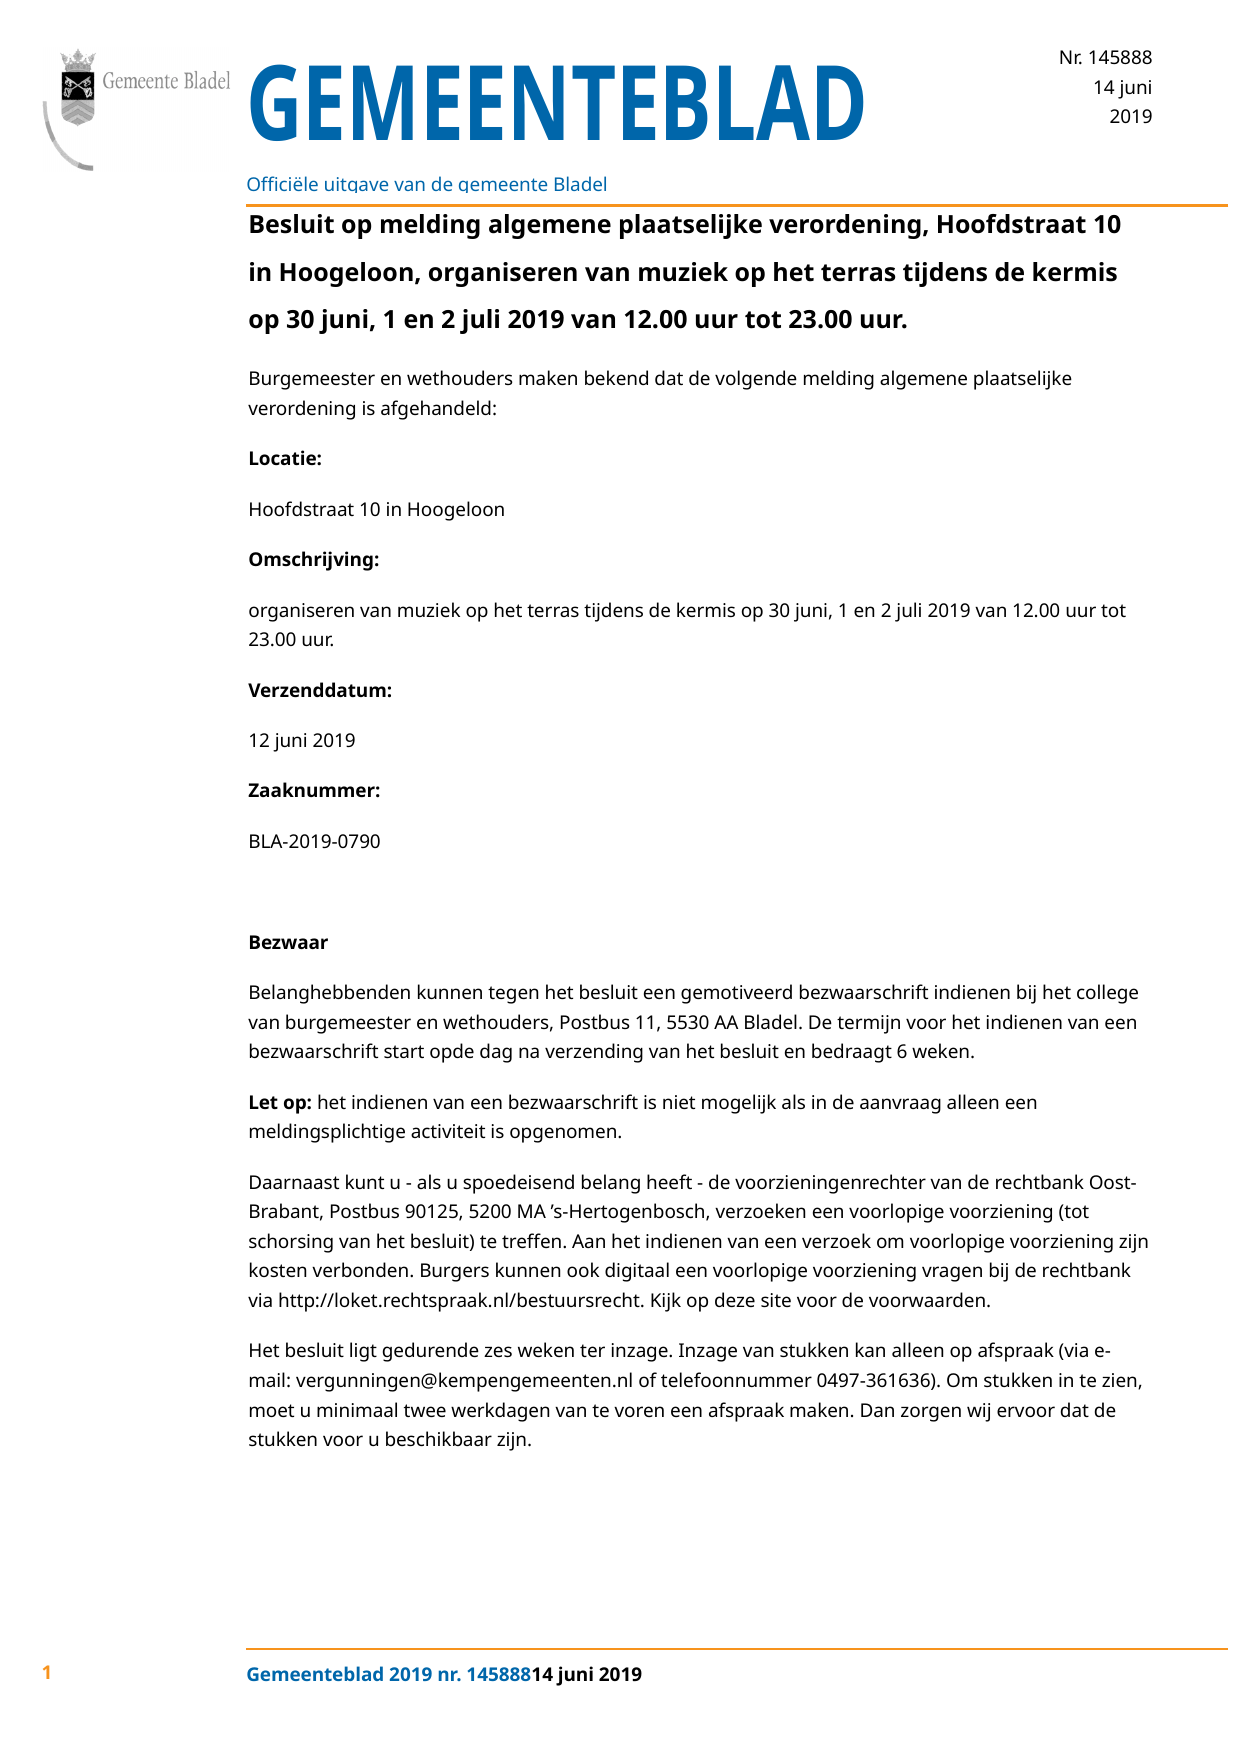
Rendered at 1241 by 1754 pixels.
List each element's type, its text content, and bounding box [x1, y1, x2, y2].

text Daarnaast kunt u - als u spoedeisend belang heeft - de voorzieningenrechter van de rechtbank Oost-Brabant, Postbus 90125, 5200 MA ’s-Hertogenbosch, verzoeken een voorlopige voorziening (tot schorsing van het besluit) te treffen. Aan het indienen van een verzoek om voorlopige voorziening zijn kosten verbonden. Burgers kunnen ook digitaal een voorlopige voorziening vragen bij de rechtbank via http://loket.rechtspraak.nl/bestuursrecht. Kijk op deze site voor de voorwaarden. [248, 1169, 1152, 1313]
text Belanghebbenden kunnen tegen het besluit een gemotiveerd bezwaarschrift indienen bij het college van burgemeester en wethouders, Postbus 11, 5530 AA Bladel. De termijn voor het indienen van een bezwaarschrift start opde dag na verzending van het besluit en bedraagt 6 weken. [248, 979, 1152, 1064]
text BLA-2019-0790 [248, 828, 1152, 854]
text Verzenddatum: [248, 677, 1152, 702]
text Locatie: [248, 446, 1152, 471]
picture [41, 47, 231, 172]
text Zaaknummer: [248, 778, 1152, 803]
text organiseren van muziek op het terras tijdens de kermis op 30 juni, 1 en 2 juli 2019 van 12.00 uur tot 23.00 uur. [248, 597, 1152, 652]
text Let op: het indienen van een bezwaarschrift is niet mogelijk als in de aanvraag alleen een meldingsplichtige activiteit is opgenomen. [248, 1089, 1152, 1144]
text 12 juni 2019 [248, 727, 1152, 753]
text Het besluit ligt gedurende zes weken ter inzage. Inzage van stukken kan alleen op afspraak (via e-mail: vergunningen@kempengemeenten.nl of telefoonnummer 0497-361636). Om stukken in te zien, moet u minimaal twee werkdagen van te voren een afspraak maken. Dan zorgen wij ervoor dat de stukken voor u beschikbaar zijn. [248, 1338, 1152, 1452]
text Hoofdstraat 10 in Hoogeloon [248, 496, 1152, 522]
text Burgemeester en wethouders maken bekend dat de volgende melding algemene plaatselijke verordening is afgehandeld: [248, 366, 1152, 421]
text Bezwaar [248, 929, 1152, 954]
text Besluit op melding algemene plaatselijke verordening, Hoofdstraat 10 in Hoogeloon, organiseren van muziek op het terras tijdens de kermis op 30 juni, 1 en 2 juli 2019 van 12.00 uur tot 23.00 uur. [248, 207, 1152, 336]
text Omschrijving: [248, 546, 1152, 572]
